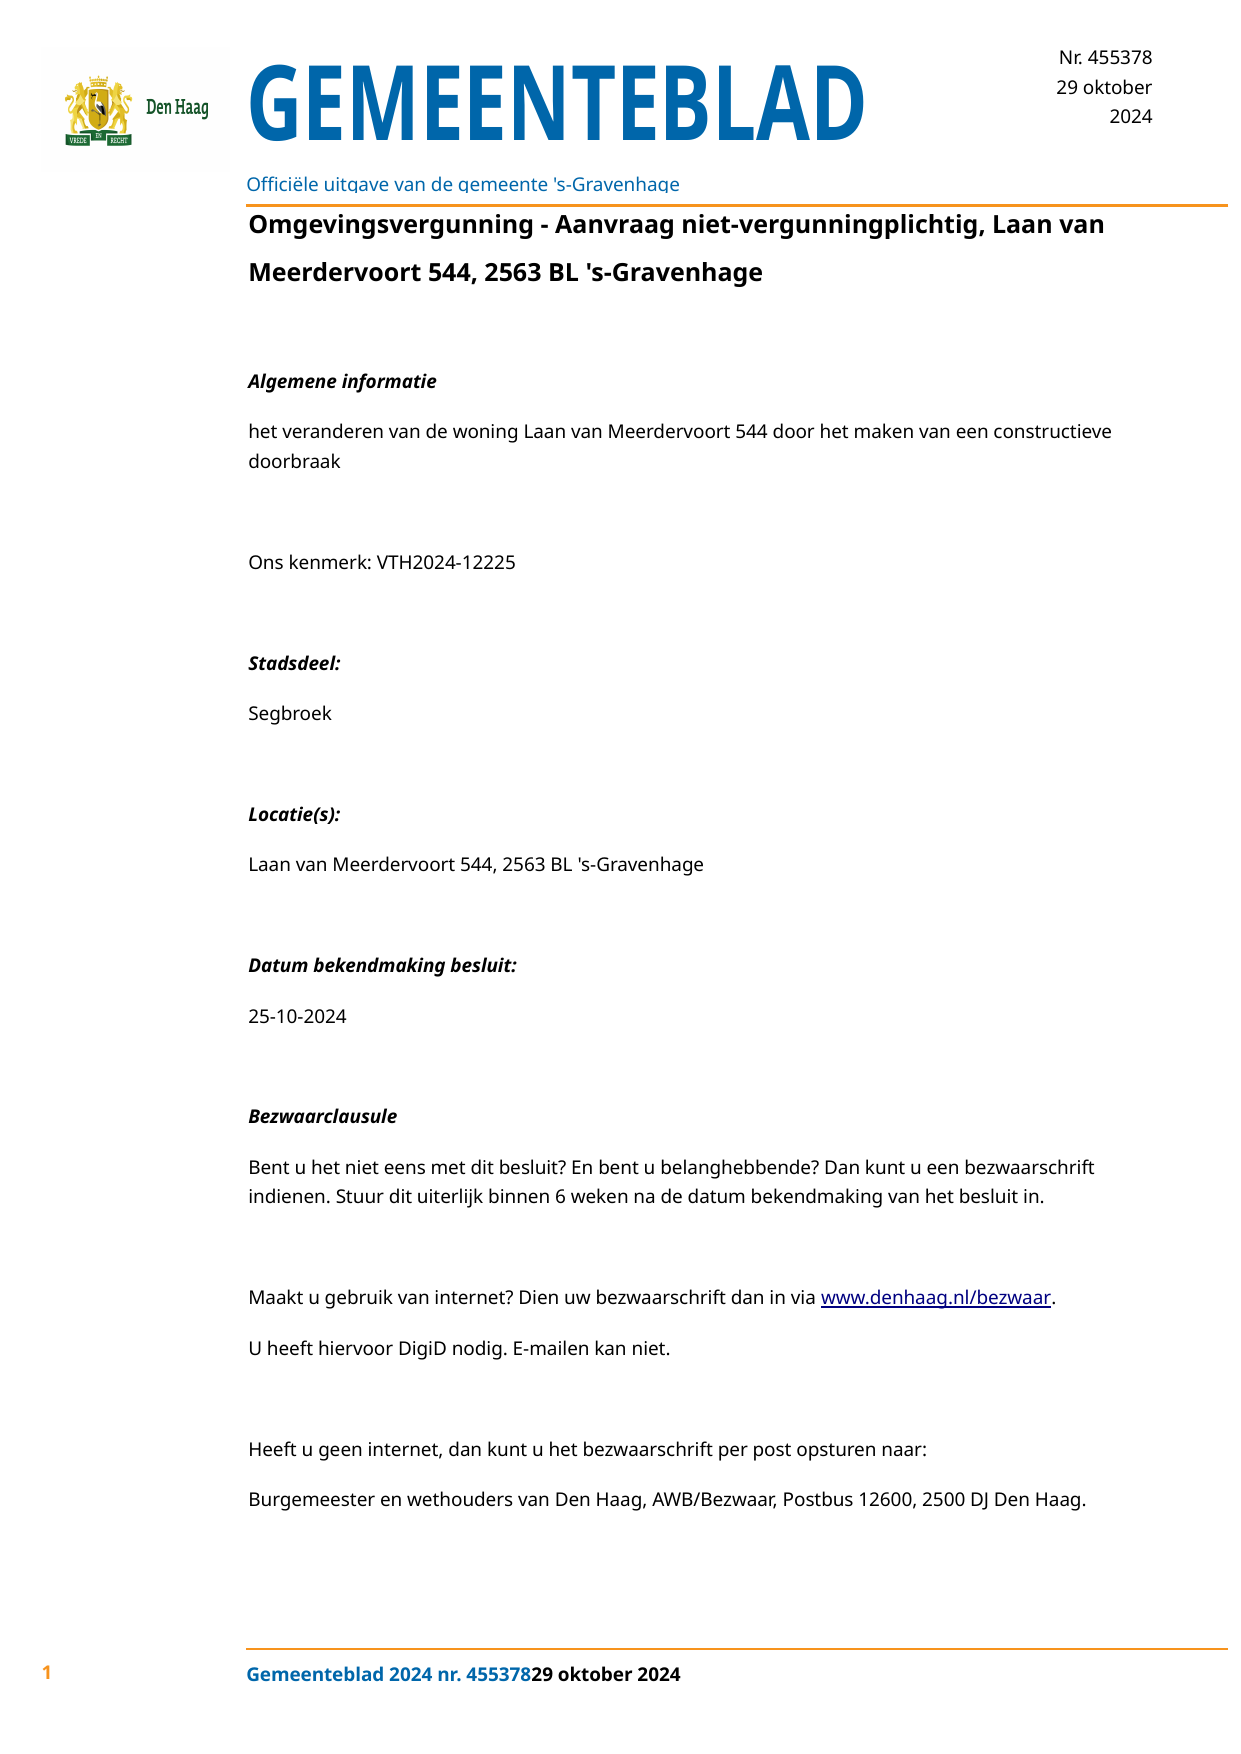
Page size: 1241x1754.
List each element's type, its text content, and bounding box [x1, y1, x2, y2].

text het veranderen van de woning Laan van Meerdervoort 544 door het maken van een constructieve doorbraak [248, 419, 1152, 474]
text Segbroek [248, 700, 1152, 726]
text Bent u het niet eens met dit besluit? En bent u belanghebbende? Dan kunt u een bezwaarschrift indienen. Stuur dit uiterlijk binnen 6 weken na de datum bekendmaking van het besluit in. [248, 1154, 1152, 1209]
text Algemene informatie [248, 368, 1152, 394]
text Maakt u gebruik van internet? Dien uw bezwaarschrift dan in via www.denhaag.nl/bezwaar. [248, 1284, 1152, 1310]
text Stadsdeel: [248, 650, 1152, 676]
text Ons kenmerk: VTH2024-12225 [248, 549, 1152, 575]
text Heeft u geen internet, dan kunt u het bezwaarschrift per post opsturen naar: [248, 1436, 1152, 1462]
text Omgevingsvergunning - Aanvraag niet-vergunningplichtig, Laan van Meerdervoort 544, 2563 BL 's-Gravenhage [248, 207, 1152, 288]
picture [41, 47, 231, 172]
text Burgemeester en wethouders van Den Haag, AWB/Bezwaar, Postbus 12600, 2500 DJ Den Haag. [248, 1486, 1152, 1512]
text Bezwaarclausule [248, 1104, 1152, 1129]
text 25-10-2024 [248, 1003, 1152, 1029]
text Laan van Meerdervoort 544, 2563 BL 's-Gravenhage [248, 852, 1152, 877]
text Locatie(s): [248, 801, 1152, 827]
text Datum bekendmaking besluit: [248, 952, 1152, 978]
text U heeft hiervoor DigiD nodig. E-mailen kan niet. [248, 1335, 1152, 1361]
